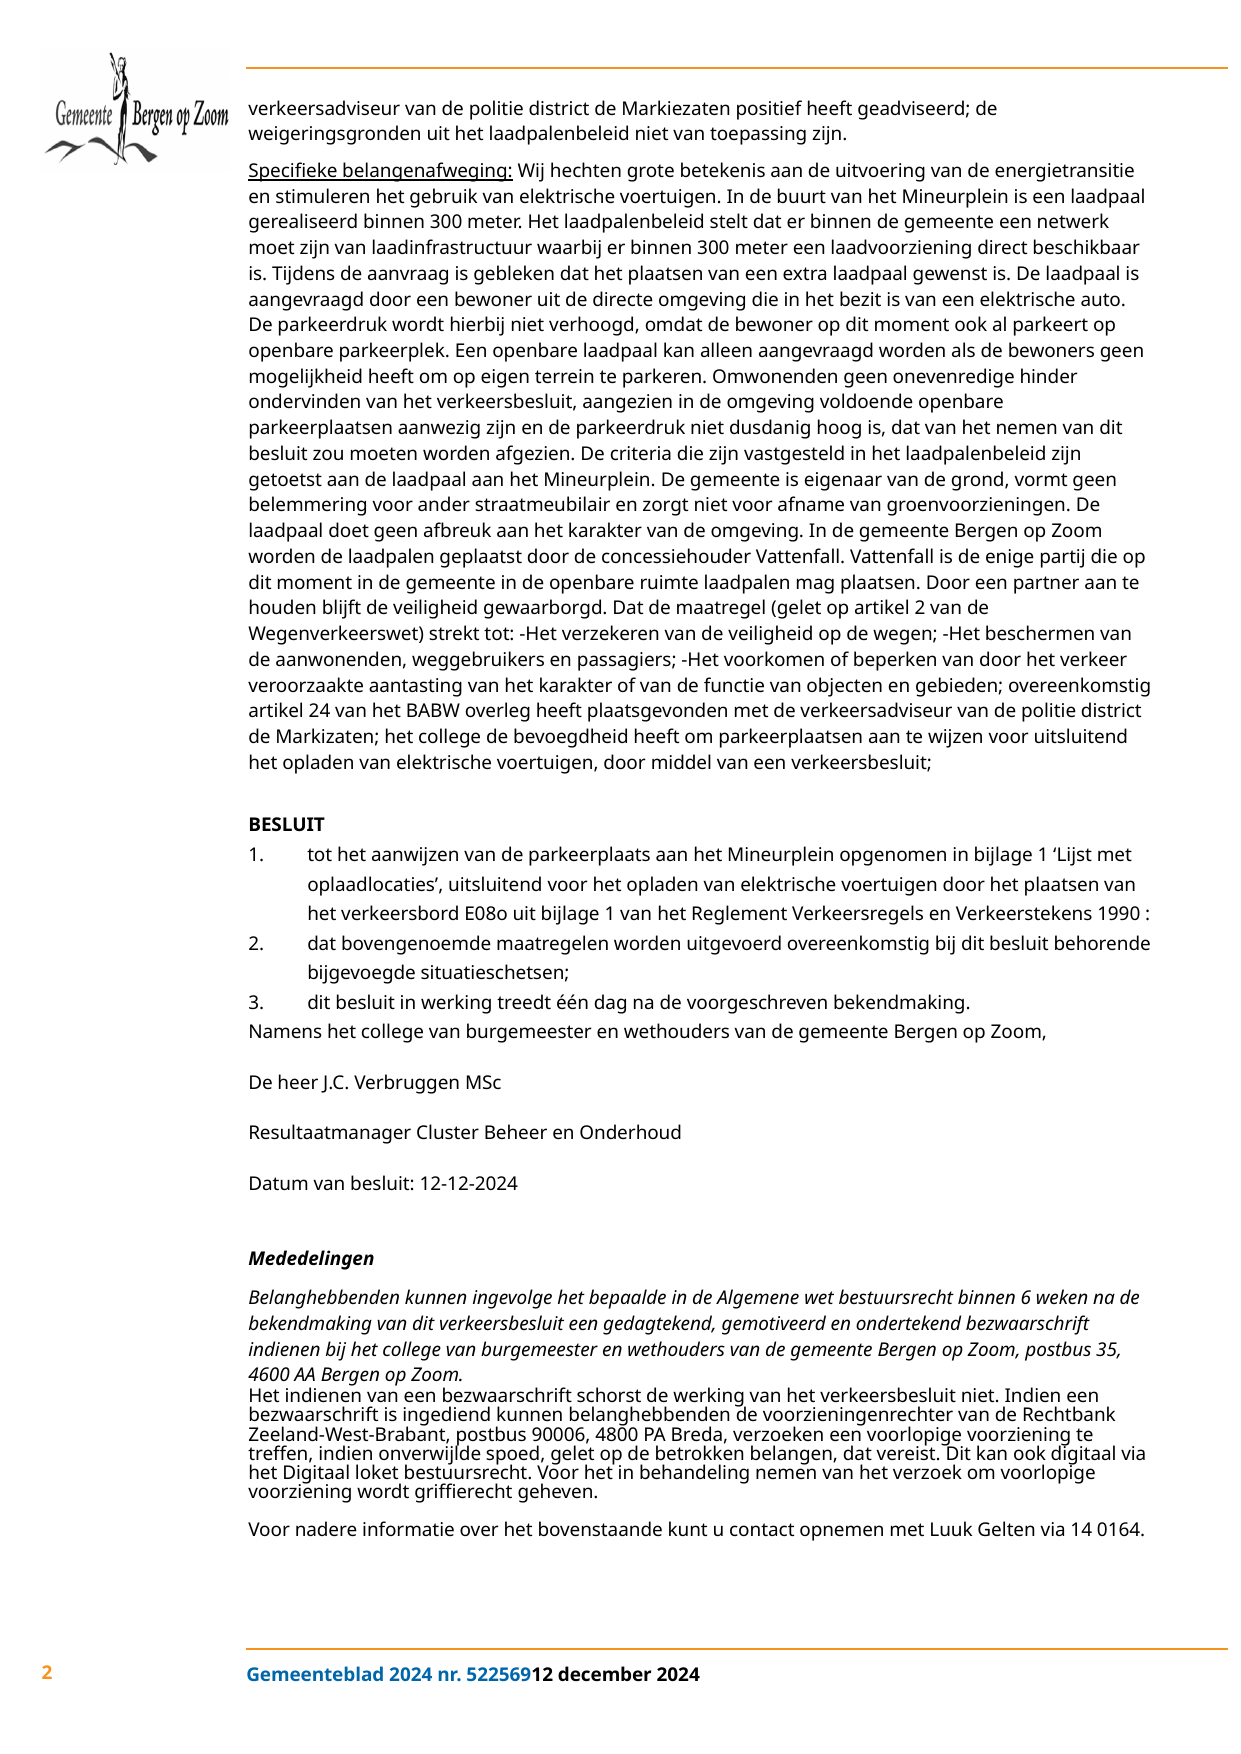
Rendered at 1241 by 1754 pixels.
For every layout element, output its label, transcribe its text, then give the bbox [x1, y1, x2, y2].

text Specifieke belangenafweging: Wij hechten grote betekenis aan de uitvoering van de energietransitie en stimuleren het gebruik van elektrische voertuigen. In de buurt van het Mineurplein is een laadpaal gerealiseerd binnen 300 meter. Het laadpalenbeleid stelt dat er binnen de gemeente een netwerk moet zijn van laadinfrastructuur waarbij er binnen 300 meter een laadvoorziening direct beschikbaar is. Tijdens de aanvraag is gebleken dat het plaatsen van een extra laadpaal gewenst is. De laadpaal is aangevraagd door een bewoner uit de directe omgeving die in het bezit is van een elektrische auto. De parkeerdruk wordt hierbij niet verhoogd, omdat de bewoner op dit moment ook al parkeert op openbare parkeerplek. Een openbare laadpaal kan alleen aangevraagd worden als de bewoners geen mogelijkheid heeft om op eigen terrein te parkeren. Omwonenden geen onevenredige hinder ondervinden van het verkeersbesluit, aangezien in de omgeving voldoende openbare parkeerplaatsen aanwezig zijn en de parkeerdruk niet dusdanig hoog is, dat van het nemen van dit besluit zou moeten worden afgezien. De criteria die zijn vastgesteld in het laadpalenbeleid zijn getoetst aan de laadpaal aan het Mineurplein. De gemeente is eigenaar van de grond, vormt geen belemmering voor ander straatmeubilair en zorgt niet voor afname van groenvoorzieningen. De laadpaal doet geen afbreuk aan het karakter van de omgeving. In de gemeente Bergen op Zoom worden de laadpalen geplaatst door de concessiehouder Vattenfall. Vattenfall is de enige partij die op dit moment in de gemeente in de openbare ruimte laadpalen mag plaatsen. Door een partner aan te houden blijft de veiligheid gewaarborgd. Dat de maatregel (gelet op artikel 2 van de Wegenverkeerswet) strekt tot: -Het verzekeren van de veiligheid op de wegen; -Het beschermen van de aanwonenden, weggebruikers en passagiers; -Het voorkomen of beperken van door het verkeer veroorzaakte aantasting van het karakter of van de functie van objecten en gebieden; overeenkomstig artikel 24 van het BABW overleg heeft plaatsgevonden met de verkeersadviseur van de politie district de Markizaten; het college de bevoegdheid heeft om parkeerplaatsen aan te wijzen voor uitsluitend het opladen van elektrische voertuigen, door middel van een verkeersbesluit; [248, 157, 1152, 775]
text Resultaatmanager Cluster Beheer en Onderhoud [248, 1119, 1152, 1145]
list dit besluit in werking treedt één dag na de voorgeschreven bekendmaking. [248, 989, 1152, 1015]
list tot het aanwijzen van de parkeerplaats aan het Mineurplein opgenomen in bijlage 1 ‘Lijst met oplaadlocaties’, uitsluitend voor het opladen van elektrische voertuigen door het plaatsen van het verkeersbord E08o uit bijlage 1 van het Reglement Verkeersregels en Verkeerstekens 1990 : [248, 841, 1152, 926]
text Het indienen van een bezwaarschrift schorst de werking van het verkeersbesluit niet. Indien een bezwaarschrift is ingediend kunnen belanghebbenden de voorzieningenrechter van de Rechtbank Zeeland-West-Brabant, postbus 90006, 4800 PA Breda, verzoeken een voorlopige voorziening te treffen, indien onverwijlde spoed, gelet op de betrokken belangen, dat vereist. Dit kan ook digitaal via het Digitaal loket bestuursrecht. Voor het in behandeling nemen van het verzoek om voorlopige voorziening wordt griffierecht geheven. [248, 1387, 1152, 1503]
text Namens het college van burgemeester en wethouders van de gemeente Bergen op Zoom, [248, 1019, 1152, 1044]
text De heer J.C. Verbruggen MSc [248, 1069, 1152, 1095]
text Belanghebbenden kunnen ingevolge het bepaalde in de Algemene wet bestuursrecht binnen 6 weken na de bekendmaking van dit verkeersbesluit een gedagtekend, gemotiveerd en ondertekend bezwaarschrift indienen bij het college van burgemeester en wethouders van de gemeente Bergen op Zoom, postbus 35, 4600 AA Bergen op Zoom. [248, 1284, 1152, 1387]
list dat bovengenoemde maatregelen worden uitgevoerd overeenkomstig bij dit besluit behorende bijgevoegde situatieschetsen; [248, 930, 1152, 985]
text Datum van besluit: 12-12-2024 [248, 1170, 1152, 1196]
text Mededelingen [248, 1245, 1152, 1271]
picture [41, 47, 231, 172]
text Voor nadere informatie over het bovenstaande kunt u contact opnemen met Luuk Gelten via 14 0164. [248, 1521, 1152, 1540]
text verkeersadviseur van de politie district de Markiezaten positief heeft geadviseerd; de weigeringsgronden uit het laadpalenbeleid niet van toepassing zijn. [248, 95, 1152, 146]
text BESLUIT [248, 812, 1152, 837]
